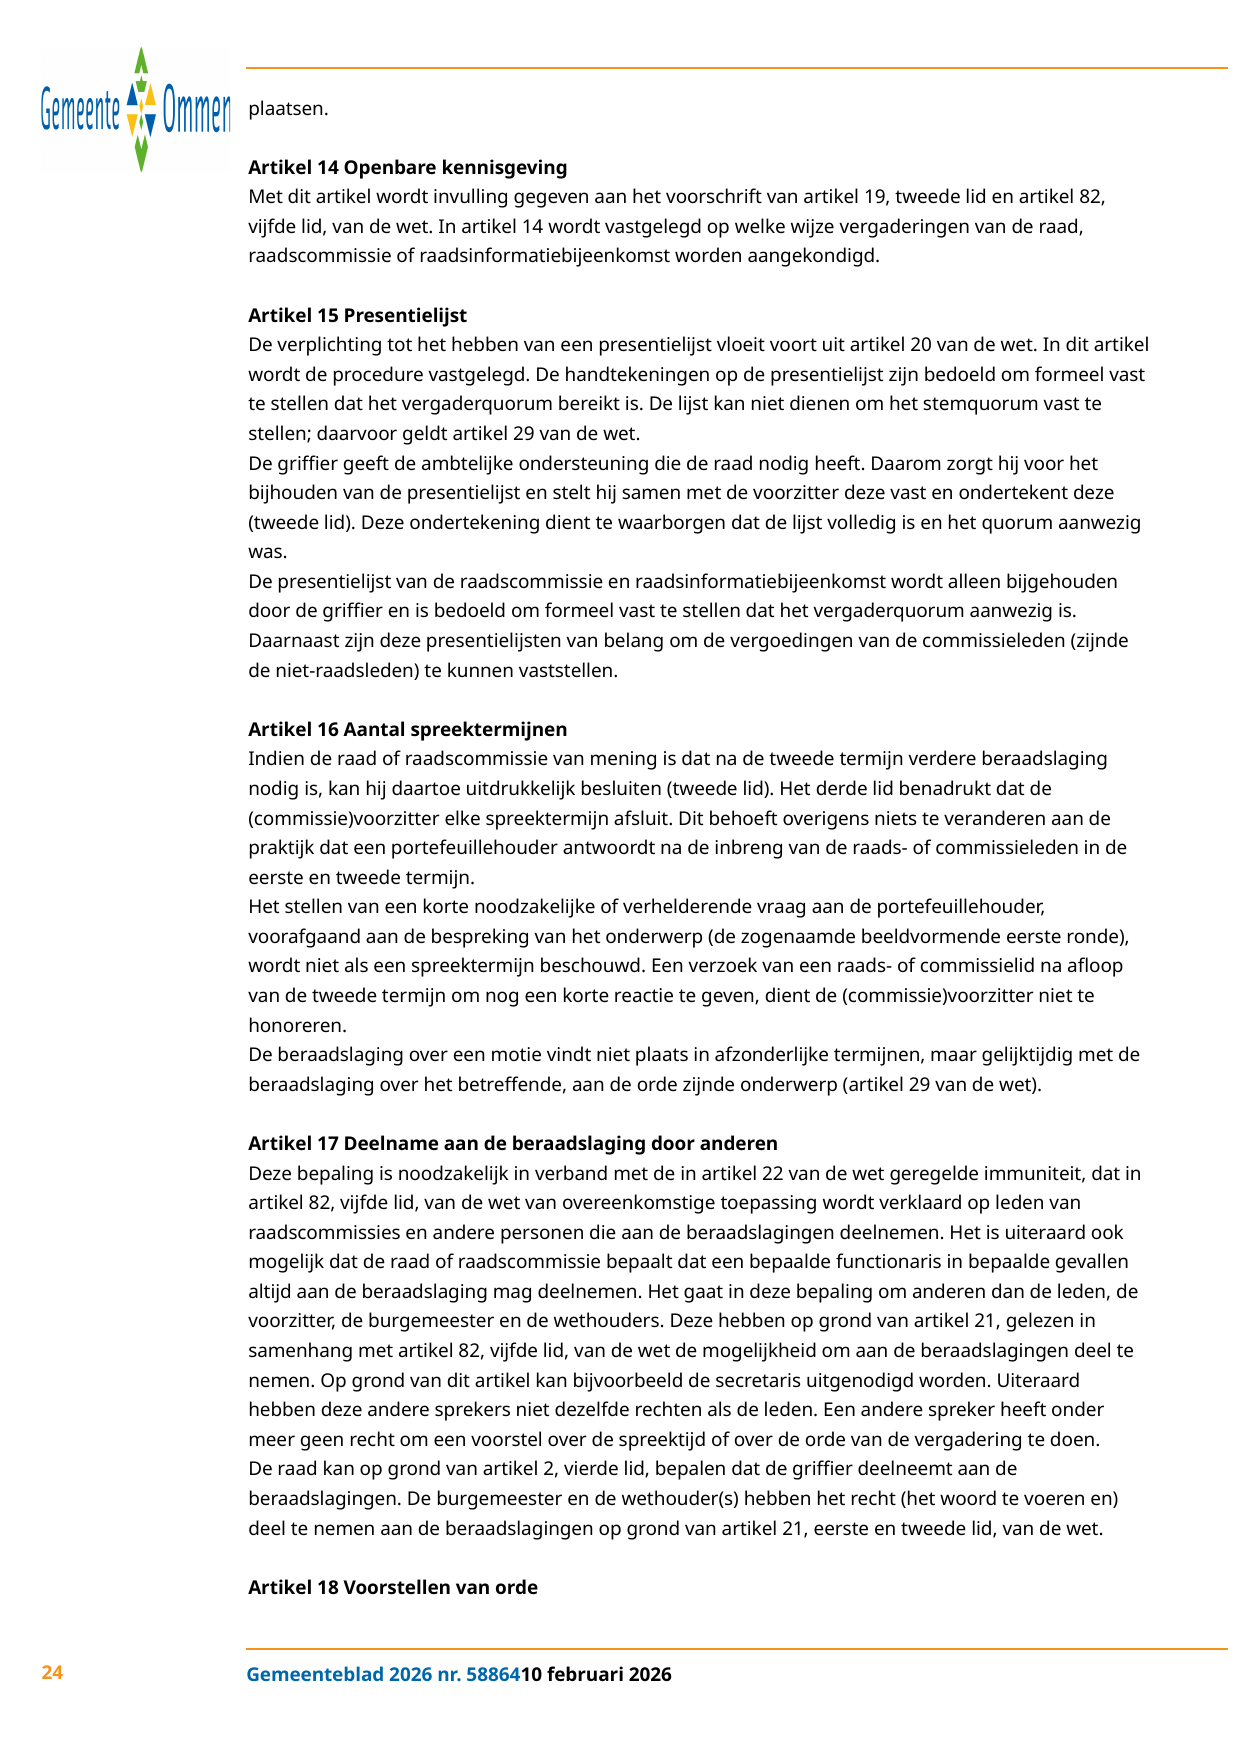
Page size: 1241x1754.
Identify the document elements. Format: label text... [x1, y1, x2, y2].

text Het stellen van een korte noodzakelijke of verhelderende vraag aan de portefeuillehouder, voorafgaand aan de bespreking van het onderwerp (de zogenaamde beeldvormende eerste ronde), wordt niet als een spreektermijn beschouwd. Een verzoek van een raads- of commissielid na afloop van de tweede termijn om nog een korte reactie te geven, dient de (commissie)voorzitter niet te honoreren. [248, 893, 1152, 1038]
text Artikel 14 Openbare kennisgeving [248, 154, 1152, 180]
text De beraadslaging over een motie vindt niet plaats in afzonderlijke termijnen, maar gelijktijdig met de beraadslaging over het betreffende, aan de orde zijnde onderwerp (artikel 29 van de wet). [248, 1041, 1152, 1097]
text Artikel 18 Voorstellen van orde [248, 1574, 1152, 1600]
text De verplichting tot het hebben van een presentielijst vloeit voort uit artikel 20 van de wet. In dit artikel wordt de procedure vastgelegd. De handtekeningen op de presentielijst zijn bedoeld om formeel vast te stellen dat het vergaderquorum bereikt is. De lijst kan niet dienen om het stemquorum vast te stellen; daarvoor geldt artikel 29 van de wet. [248, 331, 1152, 446]
text Met dit artikel wordt invulling gegeven aan het voorschrift van artikel 19, tweede lid en artikel 82, vijfde lid, van de wet. In artikel 14 wordt vastgelegd op welke wijze vergaderingen van de raad, raadscommissie of raadsinformatiebijeenkomst worden aangekondigd. [248, 183, 1152, 268]
text plaatsen. [248, 95, 1152, 121]
text De presentielijst van de raadscommissie en raadsinformatiebijeenkomst wordt alleen bijgehouden door de griffier en is bedoeld om formeel vast te stellen dat het vergaderquorum aanwezig is. Daarnaast zijn deze presentielijsten van belang om de vergoedingen van de commissieleden (zijnde de niet-raadsleden) te kunnen vaststellen. [248, 568, 1152, 683]
text De raad kan op grond van artikel 2, vierde lid, bepalen dat de griffier deelneemt aan de beraadslagingen. De burgemeester en de wethouder(s) hebben het recht (het woord te voeren en) deel te nemen aan de beraadslagingen op grond van artikel 21, eerste en tweede lid, van de wet. [248, 1456, 1152, 1541]
text Artikel 17 Deelname aan de beraadslaging door anderen [248, 1130, 1152, 1156]
text Artikel 15 Presentielijst [248, 302, 1152, 328]
text Indien de raad of raadscommissie van mening is dat na de tweede termijn verdere beraadslaging nodig is, kan hij daartoe uitdrukkelijk besluiten (tweede lid). Het derde lid benadrukt dat de (commissie)voorzitter elke spreektermijn afsluit. Dit behoeft overigens niets te veranderen aan de praktijk dat een portefeuillehouder antwoordt na de inbreng van de raads- of commissieleden in de eerste en tweede termijn. [248, 746, 1152, 890]
picture [41, 47, 231, 172]
text Artikel 16 Aantal spreektermijnen [248, 716, 1152, 742]
text De griffier geeft de ambtelijke ondersteuning die de raad nodig heeft. Daarom zorgt hij voor het bijhouden van de presentielijst en stelt hij samen met de voorzitter deze vast en ondertekent deze (tweede lid). Deze ondertekening dient te waarborgen dat de lijst volledig is en het quorum aanwezig was. [248, 450, 1152, 564]
text Deze bepaling is noodzakelijk in verband met de in artikel 22 van de wet geregelde immuniteit, dat in artikel 82, vijfde lid, van de wet van overeenkomstige toepassing wordt verklaard op leden van raadscommissies en andere personen die aan de beraadslagingen deelnemen. Het is uiteraard ook mogelijk dat de raad of raadscommissie bepaalt dat een bepaalde functionaris in bepaalde gevallen altijd aan de beraadslaging mag deelnemen. Het gaat in deze bepaling om anderen dan de leden, de voorzitter, de burgemeester en de wethouders. Deze hebben op grond van artikel 21, gelezen in samenhang met artikel 82, vijfde lid, van de wet de mogelijkheid om aan de beraadslagingen deel te nemen. Op grond van dit artikel kan bijvoorbeeld de secretaris uitgenodigd worden. Uiteraard hebben deze andere sprekers niet dezelfde rechten als de leden. Een andere spreker heeft onder meer geen recht om een voorstel over de spreektijd of over de orde van de vergadering te doen. [248, 1160, 1152, 1452]
